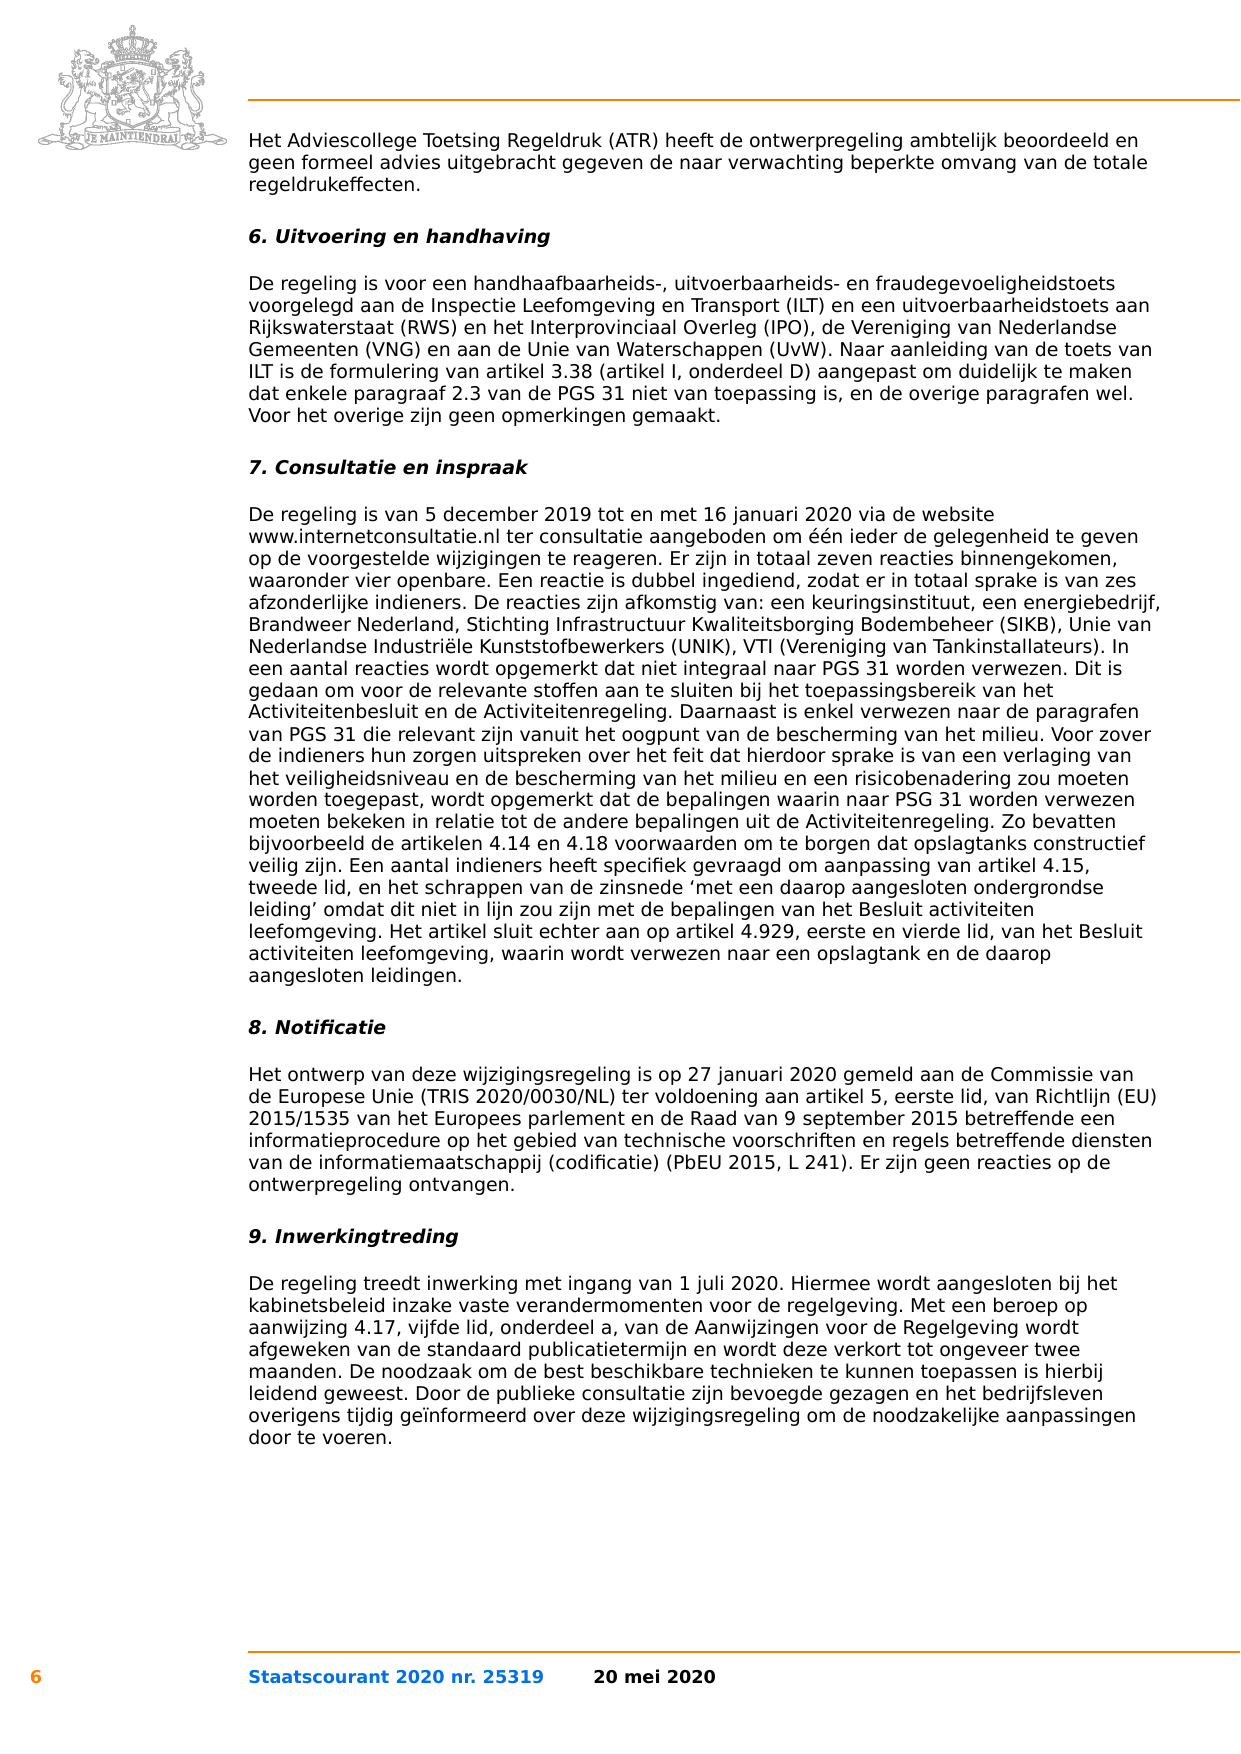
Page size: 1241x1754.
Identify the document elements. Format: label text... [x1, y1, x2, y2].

subtitle 6. Uitvoering en handhaving [248, 226, 1163, 248]
subtitle 9. Inwerkingtreding [248, 1226, 1163, 1248]
text Het ontwerp van deze wijzigingsregeling is op 27 januari 2020 gemeld aan de Commissie van de Europese Unie (TRIS 2020/0030/NL) ter voldoening aan artikel 5, eerste lid, van Richtlijn (EU) 2015/1535 van het Europees parlement en de Raad van 9 september 2015 betreffende een informatieprocedure op het gebied van technische voorschriften en regels betreffende diensten van de informatiemaatschappij (codificatie) (PbEU 2015, L 241). Er zijn geen reacties op de ontwerpregeling ontvangen. [248, 1064, 1163, 1196]
subtitle 7. Consultatie en inspraak [248, 457, 1163, 479]
text Het Adviescollege Toetsing Regeldruk (ATR) heeft de ontwerpregeling ambtelijk beoordeeld en geen formeel advies uitgebracht gegeven de naar verwachting beperkte omvang van de totale regeldrukeffecten. [248, 130, 1163, 196]
text De regeling is van 5 december 2019 tot en met 16 januari 2020 via de website www.internetconsultatie.nl ter consultatie aangeboden om één ieder de gelegenheid te geven op de voorgestelde wijzigingen te reageren. Er zijn in totaal zeven reacties binnengekomen, waaronder vier openbare. Een reactie is dubbel ingediend, zodat er in totaal sprake is van zes afzonderlijke indieners. De reacties zijn afkomstig van: een keuringsinstituut, een energiebedrijf, Brandweer Nederland, Stichting Infrastructuur Kwaliteitsborging Bodembeheer (SIKB), Unie van Nederlandse Industriële Kunststofbewerkers (UNIK), VTI (Vereniging van Tankinstallateurs). In een aantal reacties wordt opgemerkt dat niet integraal naar PGS 31 worden verwezen. Dit is gedaan om voor de relevante stoffen aan te sluiten bij het toepassingsbereik van het Activiteitenbesluit en de Activiteitenregeling. Daarnaast is enkel verwezen naar de paragrafen van PGS 31 die relevant zijn vanuit het oogpunt van de bescherming van het milieu. Voor zover de indieners hun zorgen uitspreken over het feit dat hierdoor sprake is van een verlaging van het veiligheidsniveau en de bescherming van het milieu en een risicobenadering zou moeten worden toegepast, wordt opgemerkt dat de bepalingen waarin naar PSG 31 worden verwezen moeten bekeken in relatie tot de andere bepalingen uit de Activiteitenregeling. Zo bevatten bijvoorbeeld de artikelen 4.14 en 4.18 voorwaarden om te borgen dat opslagtanks constructief veilig zijn. Een aantal indieners heeft specifiek gevraagd om aanpassing van artikel 4.15, tweede lid, en het schrappen van de zinsnede ‘met een daarop aangesloten ondergrondse leiding’ omdat dit niet in lijn zou zijn met de bepalingen van het Besluit activiteiten leefomgeving. Het artikel sluit echter aan op artikel 4.929, eerste en vierde lid, van het Besluit activiteiten leefomgeving, waarin wordt verwezen naar een opslagtank en de daarop aangesloten leidingen. [248, 504, 1163, 987]
picture [38, 25, 227, 150]
text De regeling is voor een handhaafbaarheids-, uitvoerbaarheids- en fraudegevoeligheidstoets voorgelegd aan de Inspectie Leefomgeving en Transport (ILT) en een uitvoerbaarheidstoets aan Rijkswaterstaat (RWS) en het Interprovinciaal Overleg (IPO), de Vereniging van Nederlandse Gemeenten (VNG) en aan de Unie van Waterschappen (UvW). Naar aanleiding van de toets van ILT is de formulering van artikel 3.38 (artikel I, onderdeel D) aangepast om duidelijk te maken dat enkele paragraaf 2.3 van de PGS 31 niet van toepassing is, en de overige paragrafen wel. Voor het overige zijn geen opmerkingen gemaakt. [248, 273, 1163, 427]
text De regeling treedt inwerking met ingang van 1 juli 2020. Hiermee wordt aangesloten bij het kabinetsbeleid inzake vaste verandermomenten voor de regelgeving. Met een beroep op aanwijzing 4.17, vijfde lid, onderdeel a, van de Aanwijzingen voor de Regelgeving wordt afgeweken van de standaard publicatietermijn en wordt deze verkort tot ongeveer twee maanden. De noodzaak om de best beschikbare technieken te kunnen toepassen is hierbij leidend geweest. Door de publieke consultatie zijn bevoegde gezagen en het bedrijfsleven overigens tijdig geïnformeerd over deze wijzigingsregeling om de noodzakelijke aanpassingen door te voeren. [248, 1273, 1163, 1449]
subtitle 8. Notificatie [248, 1017, 1163, 1039]
